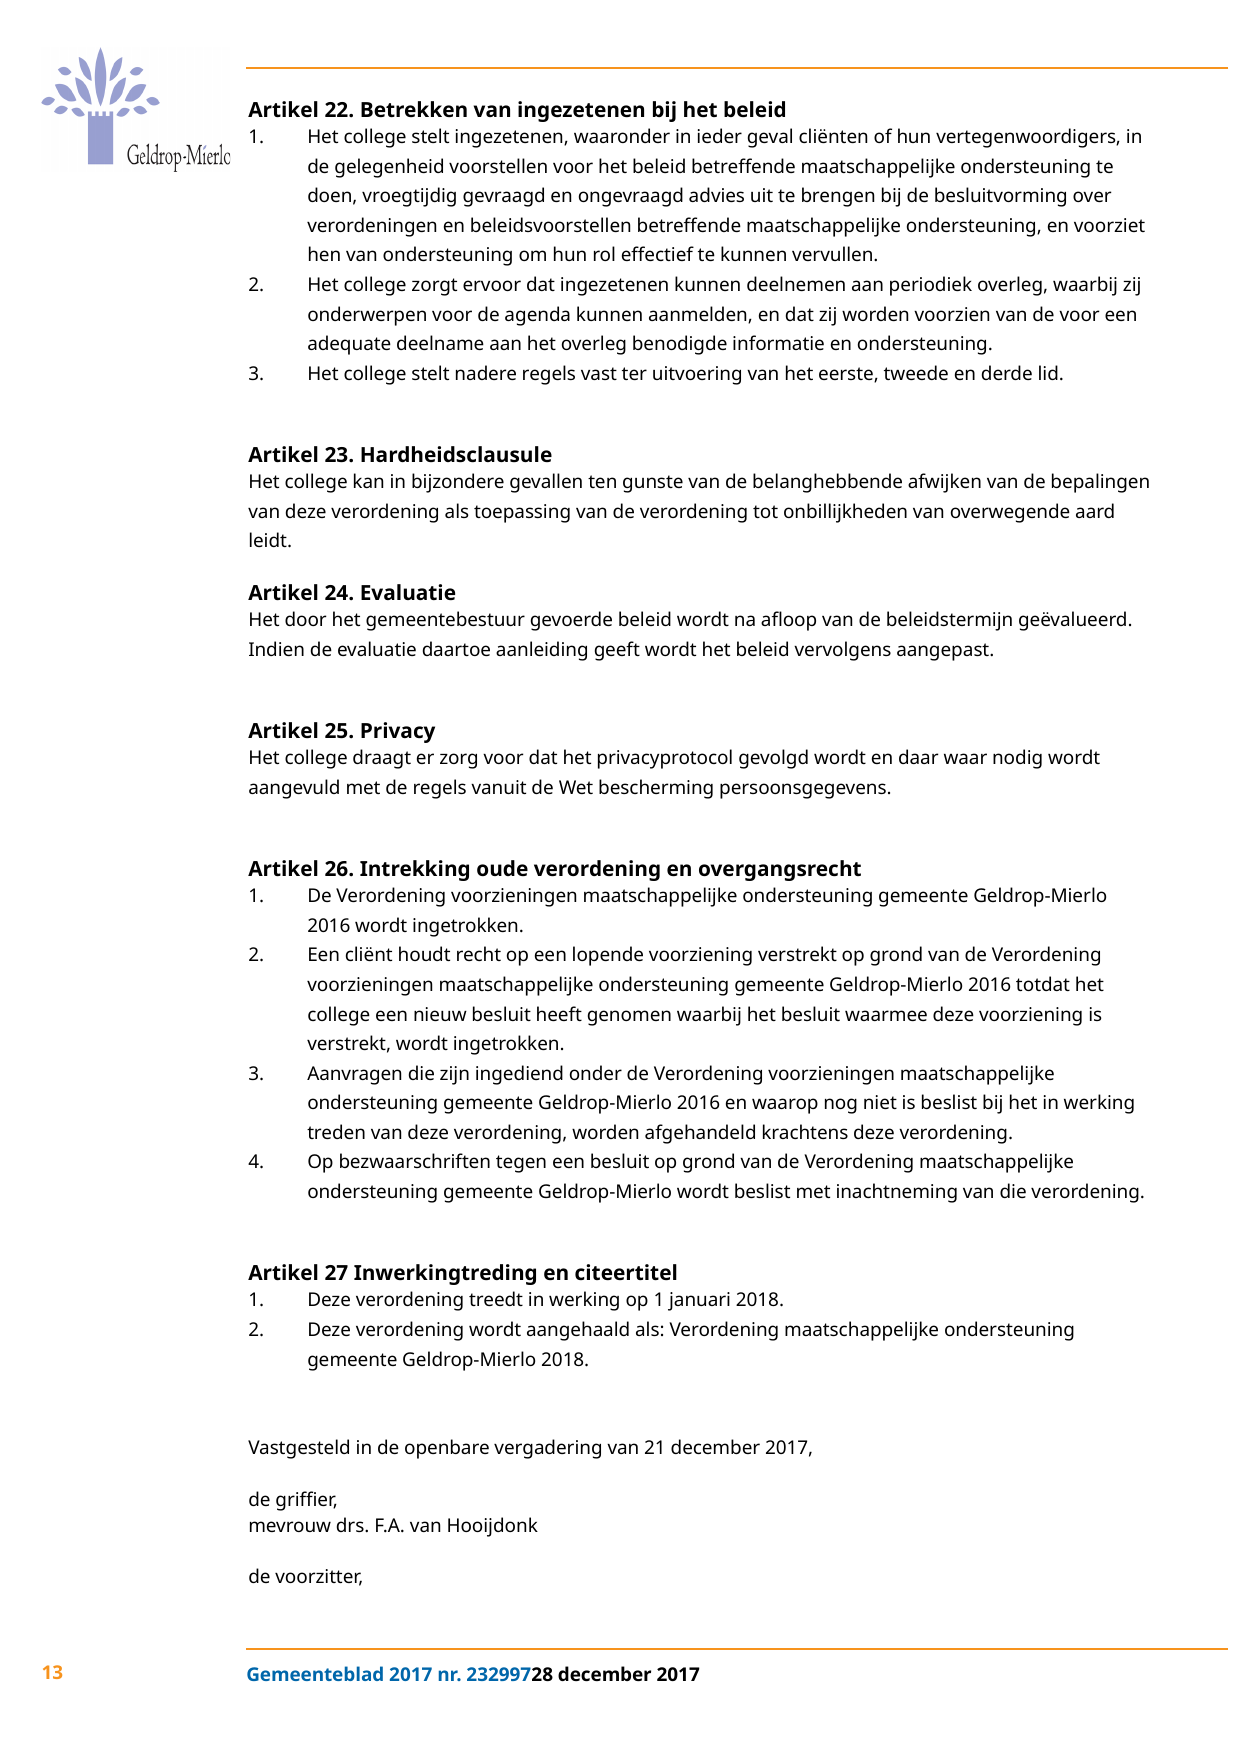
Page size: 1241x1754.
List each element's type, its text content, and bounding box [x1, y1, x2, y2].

text de griffier, [248, 1486, 1152, 1512]
list Deze verordening treedt in werking op 1 januari 2018. [248, 1287, 1152, 1312]
text Het door het gemeentebestuur gevoerde beleid wordt na afloop van de beleidstermijn geëvalueerd. Indien de evaluatie daartoe aanleiding geeft wordt het beleid vervolgens aangepast. [248, 606, 1152, 662]
text mevrouw drs. F.A. van Hooijdonk [248, 1512, 1152, 1537]
text Het college draagt er zorg voor dat het privacyprotocol gevolgd wordt en daar waar nodig wordt aangevuld met de regels vanuit de Wet bescherming persoonsgegevens. [248, 744, 1152, 800]
list Een cliënt houdt recht op een lopende voorziening verstrekt op grond van de Verordening voorzieningen maatschappelijke ondersteuning gemeente Geldrop-Mierlo 2016 totdat het college een nieuw besluit heeft genomen waarbij het besluit waarmee deze voorziening is verstrekt, wordt ingetrokken. [248, 942, 1152, 1056]
list Het college stelt nadere regels vast ter uitvoering van het eerste, tweede en derde lid. [248, 360, 1152, 386]
text Vastgesteld in de openbare vergadering van 21 december 2017, [248, 1434, 1152, 1460]
list Het college stelt ingezetenen, waaronder in ieder geval cliënten of hun vertegenwoordigers, in de gelegenheid voorstellen voor het beleid betreffende maatschappelijke ondersteuning te doen, vroegtijdig gevraagd en ongevraagd advies uit te brengen bij de besluitvorming over verordeningen en beleidsvoorstellen betreffende maatschappelijke ondersteuning, en voorziet hen van ondersteuning om hun rol effectief te kunnen vervullen. [248, 123, 1152, 267]
list De Verordening voorzieningen maatschappelijke ondersteuning gemeente Geldrop-Mierlo 2016 wordt ingetrokken. [248, 882, 1152, 938]
list Aanvragen die zijn ingediend onder de Verordening voorzieningen maatschappelijke ondersteuning gemeente Geldrop-Mierlo 2016 en waarop nog niet is beslist bij het in werking treden van deze verordening, worden afgehandeld krachtens deze verordening. [248, 1060, 1152, 1145]
text Artikel 22. Betrekken van ingezetenen bij het beleid [248, 95, 1152, 123]
text Het college kan in bijzondere gevallen ten gunste van de belanghebbende afwijken van de bepalingen van deze verordening als toepassing van de verordening tot onbillijkheden van overwegende aard leidt. [248, 468, 1152, 553]
text Artikel 24. Evaluatie [248, 578, 1152, 606]
list Deze verordening wordt aangehaald als: Verordening maatschappelijke ondersteuning gemeente Geldrop-Mierlo 2018. [248, 1316, 1152, 1372]
text Artikel 26. Intrekking oude verordening en overgangsrecht [248, 854, 1152, 882]
list Op bezwaarschriften tegen een besluit op grond van de Verordening maatschappelijke ondersteuning gemeente Geldrop-Mierlo wordt beslist met inachtneming van die verordening. [248, 1149, 1152, 1204]
text Artikel 23. Hardheidsclausule [248, 440, 1152, 468]
text Artikel 25. Privacy [248, 716, 1152, 744]
text Artikel 27 Inwerkingtreding en citeertitel [248, 1258, 1152, 1287]
list Het college zorgt ervoor dat ingezetenen kunnen deelnemen aan periodiek overleg, waarbij zij onderwerpen voor de agenda kunnen aanmelden, en dat zij worden voorzien van de voor een adequate deelname aan het overleg benodigde informatie en ondersteuning. [248, 271, 1152, 356]
text de voorzitter, [248, 1563, 1152, 1589]
picture [41, 47, 231, 172]
